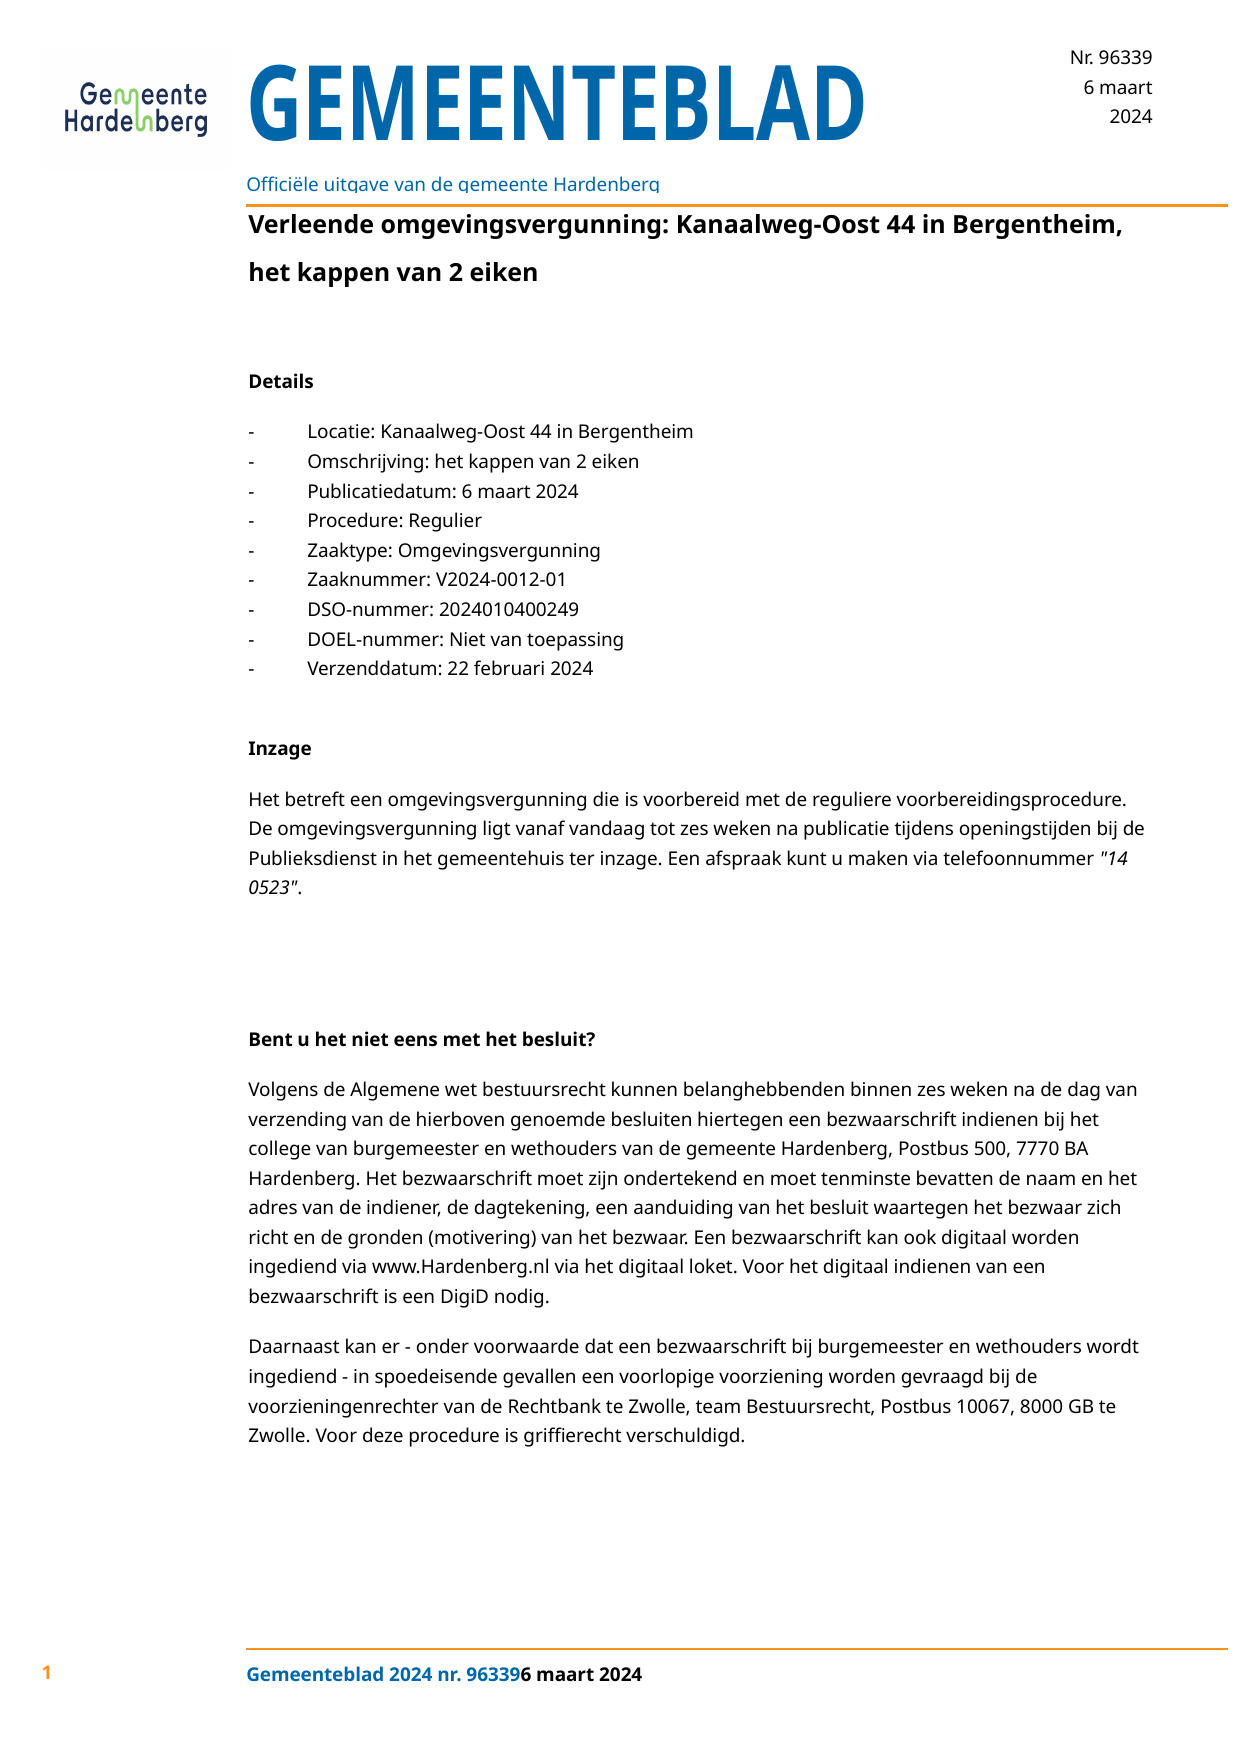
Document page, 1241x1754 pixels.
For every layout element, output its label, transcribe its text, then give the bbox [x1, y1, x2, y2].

list Zaaknummer: V2024-0012-01 [248, 567, 1152, 592]
text Inzage [248, 735, 1152, 761]
picture [41, 47, 231, 172]
list DOEL-nummer: Niet van toepassing [248, 626, 1152, 652]
list Publicatiedatum: 6 maart 2024 [248, 478, 1152, 504]
list Locatie: Kanaalweg-Oost 44 in Bergentheim [248, 419, 1152, 444]
text Details [248, 368, 1152, 394]
text Bent u het niet eens met het besluit? [248, 1026, 1152, 1052]
text Verleende omgevingsvergunning: Kanaalweg-Oost 44 in Bergentheim, het kappen van 2 eiken [248, 207, 1152, 288]
list DSO-nummer: 2024010400249 [248, 596, 1152, 622]
list Zaaktype: Omgevingsvergunning [248, 537, 1152, 563]
list Procedure: Regulier [248, 507, 1152, 533]
text Volgens de Algemene wet bestuursrecht kunnen belanghebbenden binnen zes weken na de dag van verzending van de hierboven genoemde besluiten hiertegen een bezwaarschrift indienen bij het college van burgemeester en wethouders van de gemeente Hardenberg, Postbus 500, 7770 BA Hardenberg. Het bezwaarschrift moet zijn ondertekend en moet tenminste bevatten de naam en het adres van de indiener, de dagtekening, een aanduiding van het besluit waartegen het bezwaar zich richt en de gronden (motivering) van het bezwaar. Een bezwaarschrift kan ook digitaal worden ingediend via www.Hardenberg.nl via het digitaal loket. Voor het digitaal indienen van een bezwaarschrift is een DigiD nodig. [248, 1076, 1152, 1309]
text Daarnaast kan er - onder voorwaarde dat een bezwaarschrift bij burgemeester en wethouders wordt ingediend - in spoedeisende gevallen een voorlopige voorziening worden gevraagd bij de voorzieningenrechter van de Rechtbank te Zwolle, team Bestuursrecht, Postbus 10067, 8000 GB te Zwolle. Voor deze procedure is griffierecht verschuldigd. [248, 1334, 1152, 1448]
list Verzenddatum: 22 februari 2024 [248, 655, 1152, 681]
text Het betreft een omgevingsvergunning die is voorbereid met de reguliere voorbereidingsprocedure. De omgevingsvergunning ligt vanaf vandaag tot zes weken na publicatie tijdens openingstijden bij de Publieksdienst in het gemeentehuis ter inzage. Een afspraak kunt u maken via telefoonnummer "14 0523". [248, 786, 1152, 900]
list Omschrijving: het kappen van 2 eiken [248, 448, 1152, 474]
